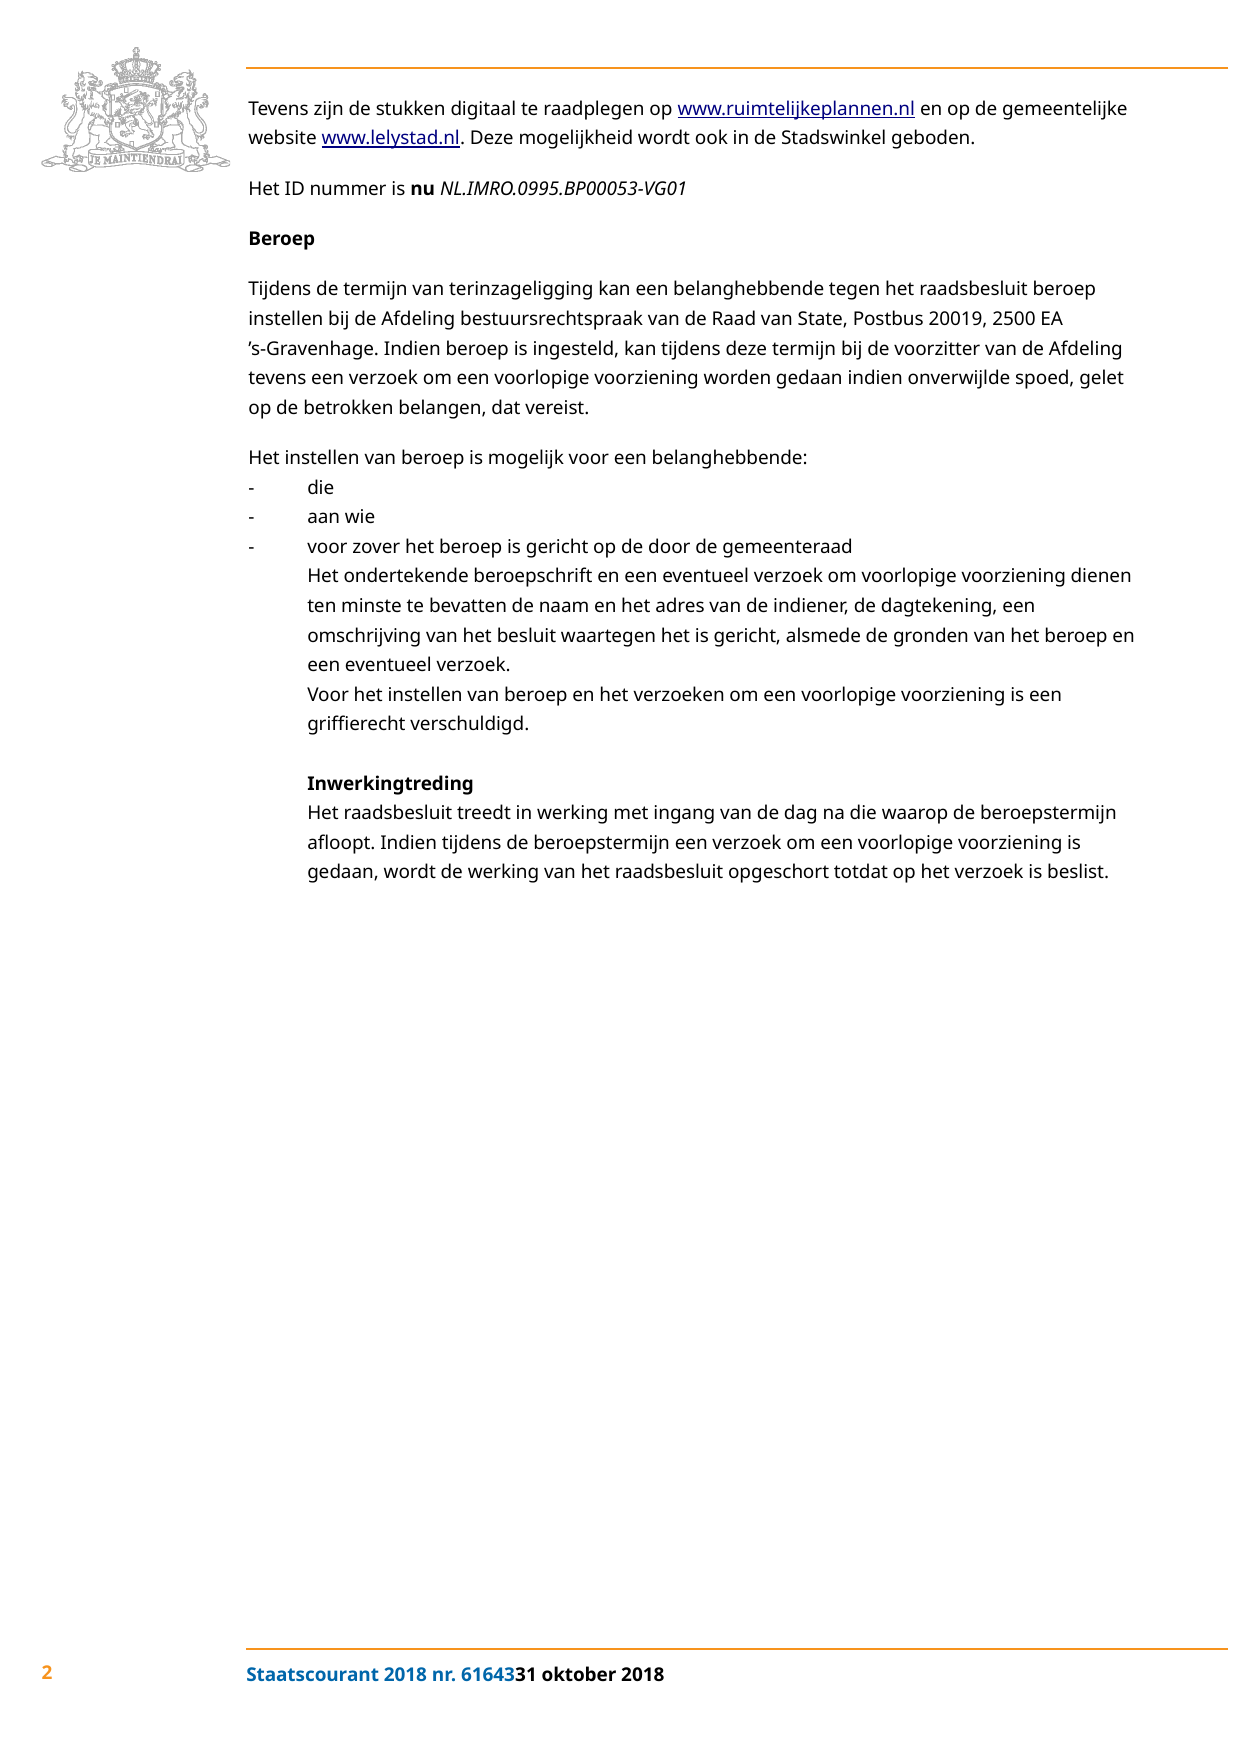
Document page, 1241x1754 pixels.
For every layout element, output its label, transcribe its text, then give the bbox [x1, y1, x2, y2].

list Het ondertekende beroepschrift en een eventueel verzoek om voorlopige voorziening dienen ten minste te bevatten de naam en het adres van de indiener, de dagtekening, een omschrijving van het besluit waartegen het is gericht, alsmede de gronden van het beroep en een eventueel verzoek. [248, 563, 1152, 677]
list voor zover het beroep is gericht op de door de gemeenteraad [248, 533, 1152, 559]
list aan wie [248, 503, 1152, 529]
picture [41, 47, 231, 172]
text Beroep [248, 225, 1152, 251]
list Het raadsbesluit treedt in werking met ingang van de dag na die waarop de beroepstermijn afloopt. Indien tijdens de beroepstermijn een verzoek om een voorlopige voorziening is gedaan, wordt de werking van het raadsbesluit opgeschort totdat op het verzoek is beslist. [248, 799, 1152, 884]
text Tijdens de termijn van terinzageligging kan een belanghebbende tegen het raadsbesluit beroep instellen bij de Afdeling bestuursrechtspraak van de Raad van State, Postbus 20019, 2500 EA ’s‑Gravenhage. Indien beroep is ingesteld, kan tijdens deze termijn bij de voorzitter van de Afdeling tevens een verzoek om een voorlopige voorziening worden gedaan indien onverwijlde spoed, gelet op de betrokken belangen, dat vereist. [248, 276, 1152, 420]
text Het ID nummer is nu NL.IMRO.0995.BP00053-VG01 [248, 175, 1152, 201]
list Voor het instellen van beroep en het verzoeken om een voorlopige voorziening is een griffierecht verschuldigd. [248, 681, 1152, 736]
list Inwerkingtreding [248, 770, 1152, 796]
text Het instellen van beroep is mogelijk voor een belanghebbende: [248, 444, 1152, 470]
list die [248, 474, 1152, 500]
text Tevens zijn de stukken digitaal te raadplegen op www.ruimtelijkeplannen.nl en op de gemeentelijke website www.lelystad.nl. Deze mogelijkheid wordt ook in de Stadswinkel geboden. [248, 95, 1152, 150]
